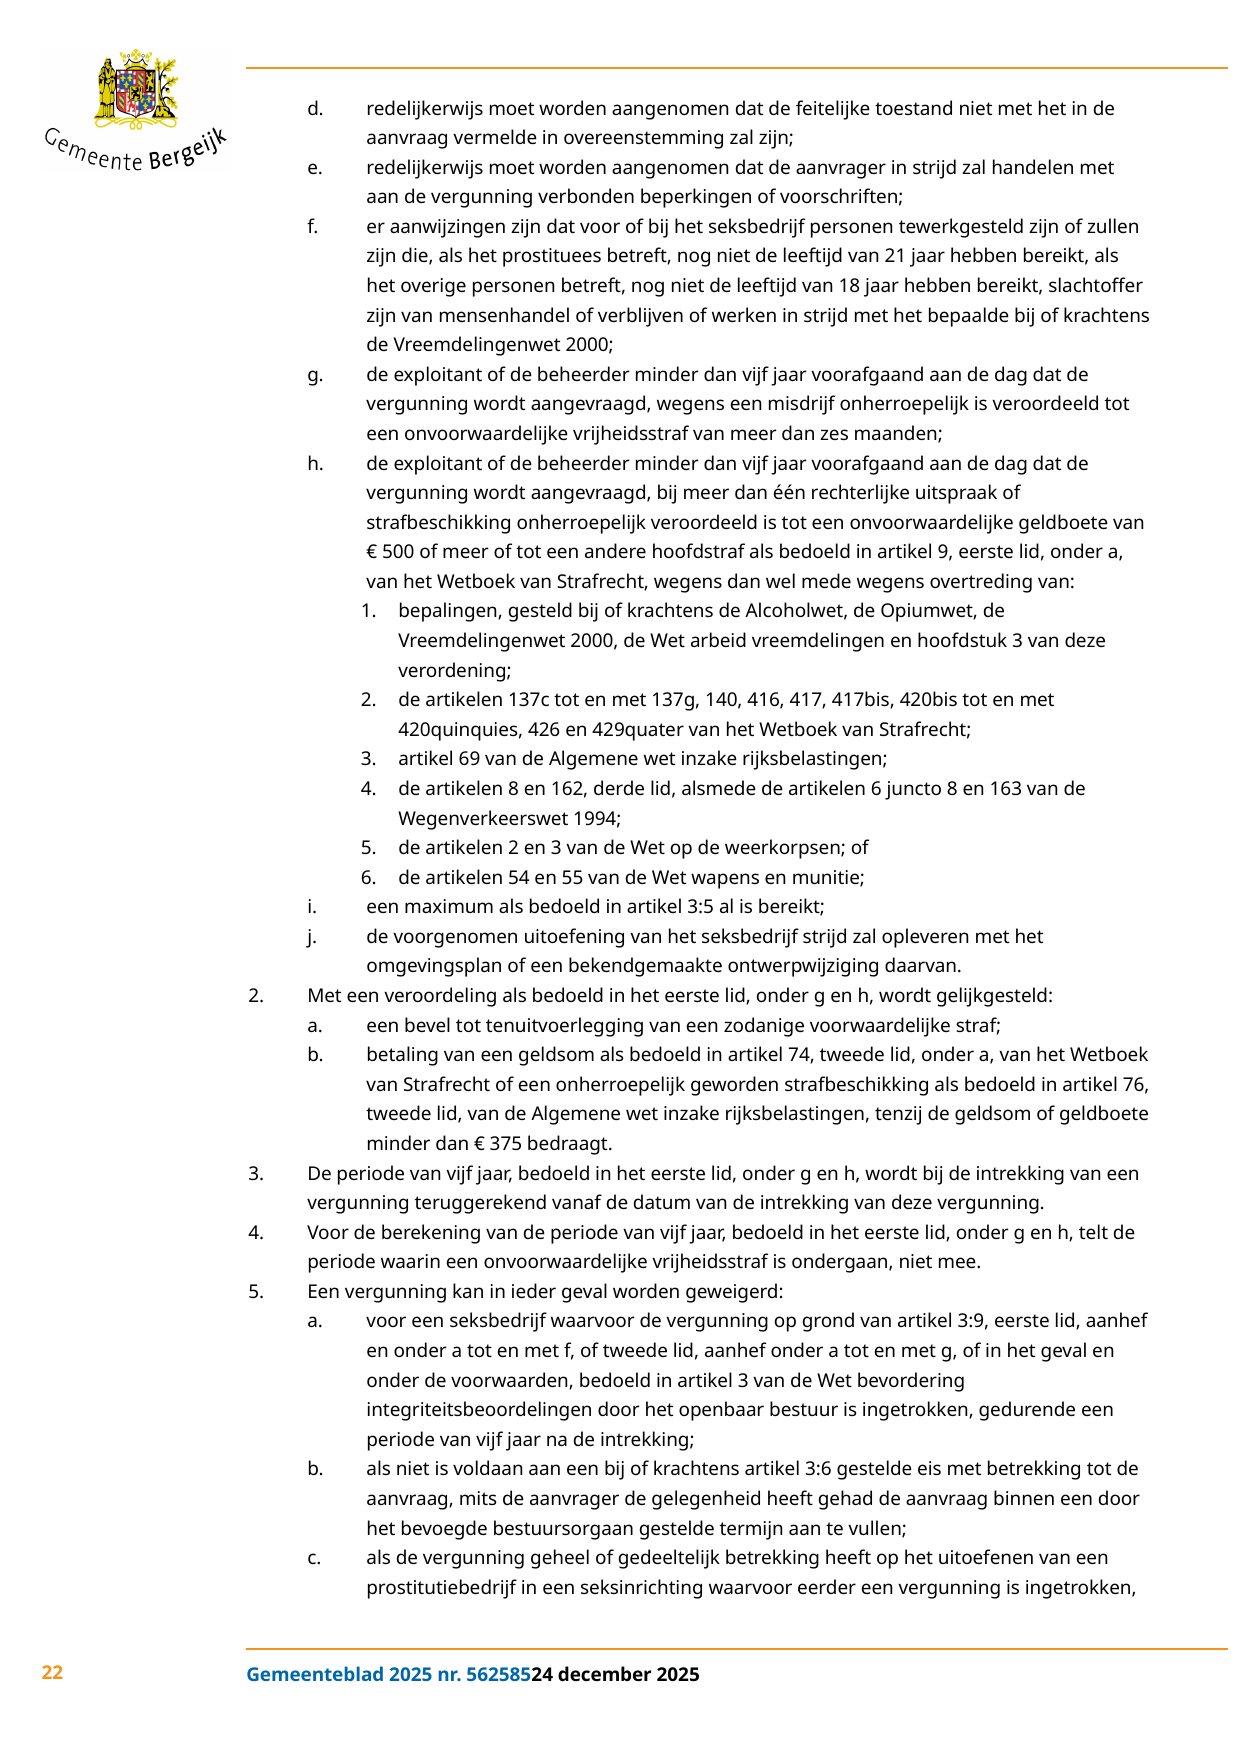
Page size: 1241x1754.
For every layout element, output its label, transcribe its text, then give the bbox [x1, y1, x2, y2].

list de artikelen 8 en 162, derde lid, alsmede de artikelen 6 juncto 8 en 163 van de Wegenverkeerswet 1994; [361, 775, 1152, 831]
list betaling van een geldsom als bedoeld in artikel 74, tweede lid, onder a, van het Wetboek van Strafrecht of een onherroepelijk geworden strafbeschikking als bedoeld in artikel 76, tweede lid, van de Algemene wet inzake rijksbelastingen, tenzij de geldsom of geldboete minder dan € 375 bedraagt. [307, 1041, 1152, 1156]
list De periode van vijf jaar, bedoeld in het eerste lid, onder g en h, wordt bij de intrekking van een vergunning teruggerekend vanaf de datum van de intrekking van deze vergunning. [248, 1160, 1152, 1215]
list als de vergunning geheel of gedeeltelijk betrekking heeft op het uitoefenen van een prostitutiebedrijf in een seksinrichting waarvoor eerder een vergunning is ingetrokken, [307, 1544, 1152, 1600]
list Met een veroordeling als bedoeld in het eerste lid, onder g en h, wordt gelijkgesteld: [248, 982, 1152, 1008]
list bepalingen, gesteld bij of krachtens de Alcoholwet, de Opiumwet, de Vreemdelingenwet 2000, de Wet arbeid vreemdelingen en hoofdstuk 3 van deze verordening; [361, 598, 1152, 683]
list een maximum als bedoeld in artikel 3:5 al is bereikt; [307, 893, 1152, 919]
list de artikelen 2 en 3 van de Wet op de weerkorpsen; of [361, 834, 1152, 860]
list artikel 69 van de Algemene wet inzake rijksbelastingen; [361, 746, 1152, 771]
list Voor de berekening van de periode van vijf jaar, bedoeld in het eerste lid, onder g en h, telt de periode waarin een onvoorwaardelijke vrijheidsstraf is ondergaan, niet mee. [248, 1219, 1152, 1274]
list de artikelen 137c tot en met 137g, 140, 416, 417, 417bis, 420bis tot en met 420quinquies, 426 en 429quater van het Wetboek van Strafrecht; [361, 686, 1152, 742]
list er aanwijzingen zijn dat voor of bij het seksbedrijf personen tewerkgesteld zijn of zullen zijn die, als het prostituees betreft, nog niet de leeftijd van 21 jaar hebben bereikt, als het overige personen betreft, nog niet de leeftijd van 18 jaar hebben bereikt, slachtoffer zijn van mensenhandel of verblijven of werken in strijd met het bepaalde bij of krachtens de Vreemdelingenwet 2000; [307, 213, 1152, 357]
list een bevel tot tenuitvoerlegging van een zodanige voorwaardelijke straf; [307, 1012, 1152, 1038]
list Een vergunning kan in ieder geval worden geweigerd: [248, 1278, 1152, 1304]
picture [41, 47, 231, 172]
list redelijkerwijs moet worden aangenomen dat de feitelijke toestand niet met het in de aanvraag vermelde in overeenstemming zal zijn; [307, 95, 1152, 150]
list voor een seksbedrijf waarvoor de vergunning op grond van artikel 3:9, eerste lid, aanhef en onder a tot en met f, of tweede lid, aanhef onder a tot en met g, of in het geval en onder de voorwaarden, bedoeld in artikel 3 van de Wet bevordering integriteitsbeoordelingen door het openbaar bestuur is ingetrokken, gedurende een periode van vijf jaar na de intrekking; [307, 1308, 1152, 1452]
list de artikelen 54 en 55 van de Wet wapens en munitie; [361, 864, 1152, 890]
list als niet is voldaan aan een bij of krachtens artikel 3:6 gestelde eis met betrekking tot de aanvraag, mits de aanvrager de gelegenheid heeft gehad de aanvraag binnen een door het bevoegde bestuursorgaan gestelde termijn aan te vullen; [307, 1456, 1152, 1541]
list de voorgenomen uitoefening van het seksbedrijf strijd zal opleveren met het omgevingsplan of een bekendgemaakte ontwerpwijziging daarvan. [307, 923, 1152, 978]
list de exploitant of de beheerder minder dan vijf jaar voorafgaand aan de dag dat de vergunning wordt aangevraagd, wegens een misdrijf onherroepelijk is veroordeeld tot een onvoorwaardelijke vrijheidsstraf van meer dan zes maanden; [307, 361, 1152, 446]
list redelijkerwijs moet worden aangenomen dat de aanvrager in strijd zal handelen met aan de vergunning verbonden beperkingen of voorschriften; [307, 154, 1152, 209]
list de exploitant of de beheerder minder dan vijf jaar voorafgaand aan de dag dat de vergunning wordt aangevraagd, bij meer dan één rechterlijke uitspraak of strafbeschikking onherroepelijk veroordeeld is tot een onvoorwaardelijke geldboete van € 500 of meer of tot een andere hoofdstraf als bedoeld in artikel 9, eerste lid, onder a, van het Wetboek van Strafrecht, wegens dan wel mede wegens overtreding van: [307, 450, 1152, 594]
